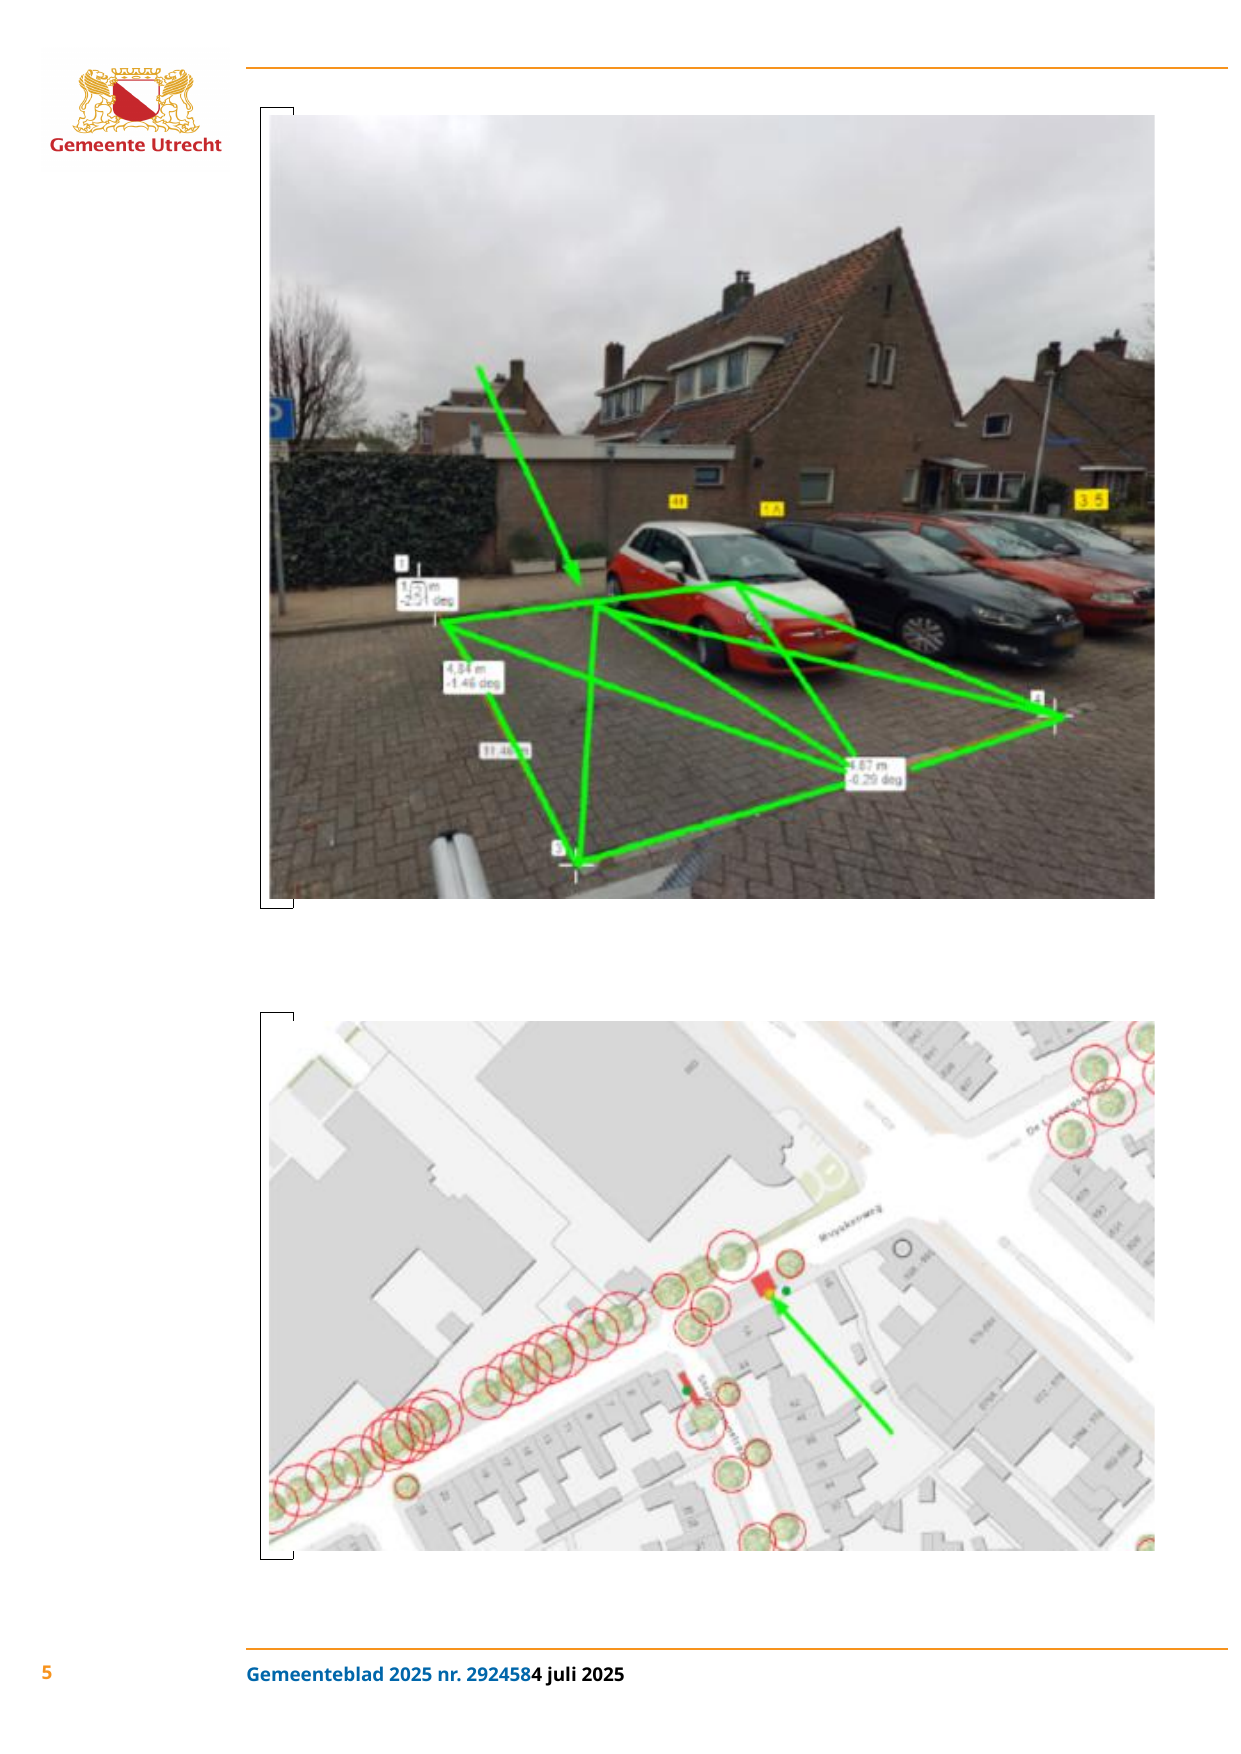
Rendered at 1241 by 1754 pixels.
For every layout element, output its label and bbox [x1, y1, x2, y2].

picture [41, 47, 231, 172]
picture [268, 1021, 1155, 1551]
picture [268, 115, 1155, 899]
